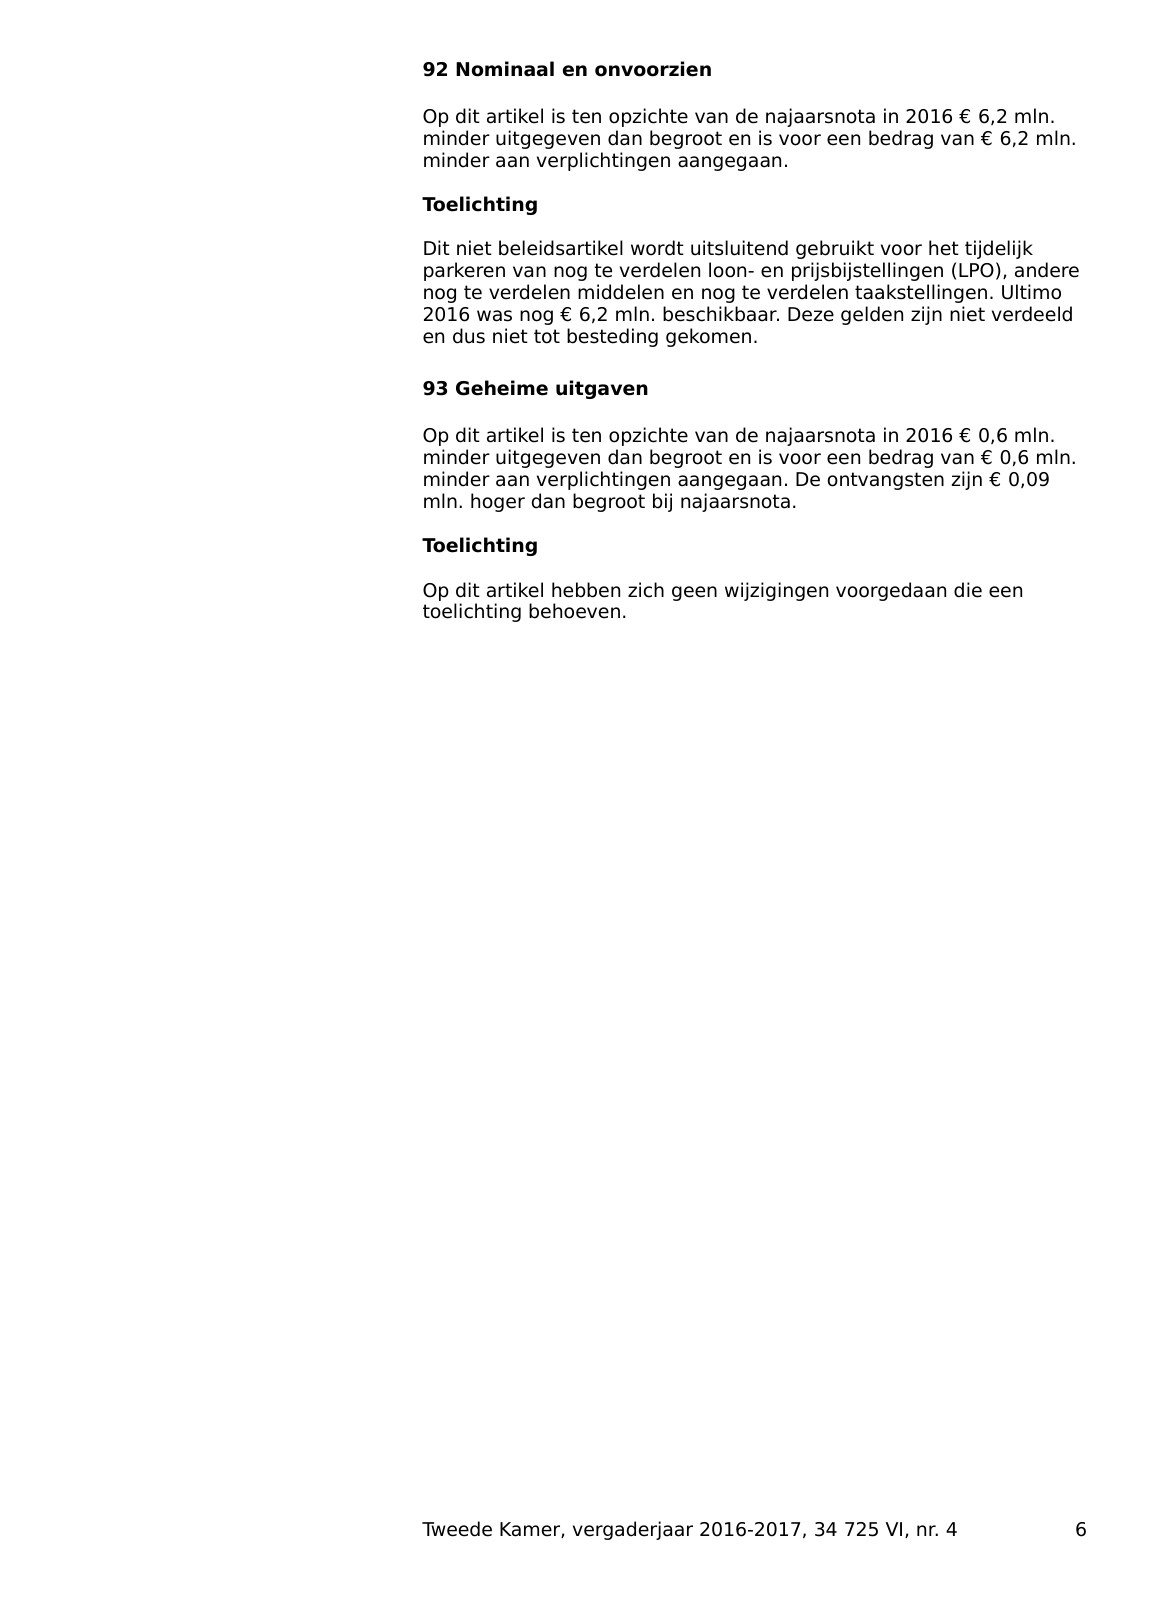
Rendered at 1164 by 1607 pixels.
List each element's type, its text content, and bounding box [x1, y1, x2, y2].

text Op dit artikel is ten opzichte van de najaarsnota in 2016 € 0,6 mln. minder uitgegeven dan begroot en is voor een bedrag van € 0,6 mln. minder aan verplichtingen aangegaan. De ontvangsten zijn € 0,09 mln. hoger dan begroot bij najaarsnota. [422, 425, 1087, 513]
text Op dit artikel hebben zich geen wijzigingen voorgedaan die een toelichting behoeven. [422, 579, 1087, 623]
subtitle Toelichting [422, 194, 1087, 216]
text Dit niet beleidsartikel wordt uitsluitend gebruikt voor het tijdelijk parkeren van nog te verdelen loon- en prijsbijstellingen (LPO), andere nog te verdelen middelen en nog te verdelen taakstellingen. Ultimo 2016 was nog € 6,2 mln. beschikbaar. Deze gelden zijn niet verdeeld en dus niet tot besteding gekomen. [422, 238, 1087, 348]
subtitle 92 Nominaal en onvoorzien [422, 59, 1087, 81]
subtitle 93 Geheime uitgaven [422, 378, 1087, 400]
text Op dit artikel is ten opzichte van de najaarsnota in 2016 € 6,2 mln. minder uitgegeven dan begroot en is voor een bedrag van € 6,2 mln. minder aan verplichtingen aangegaan. [422, 106, 1087, 172]
subtitle Toelichting [422, 535, 1087, 557]
